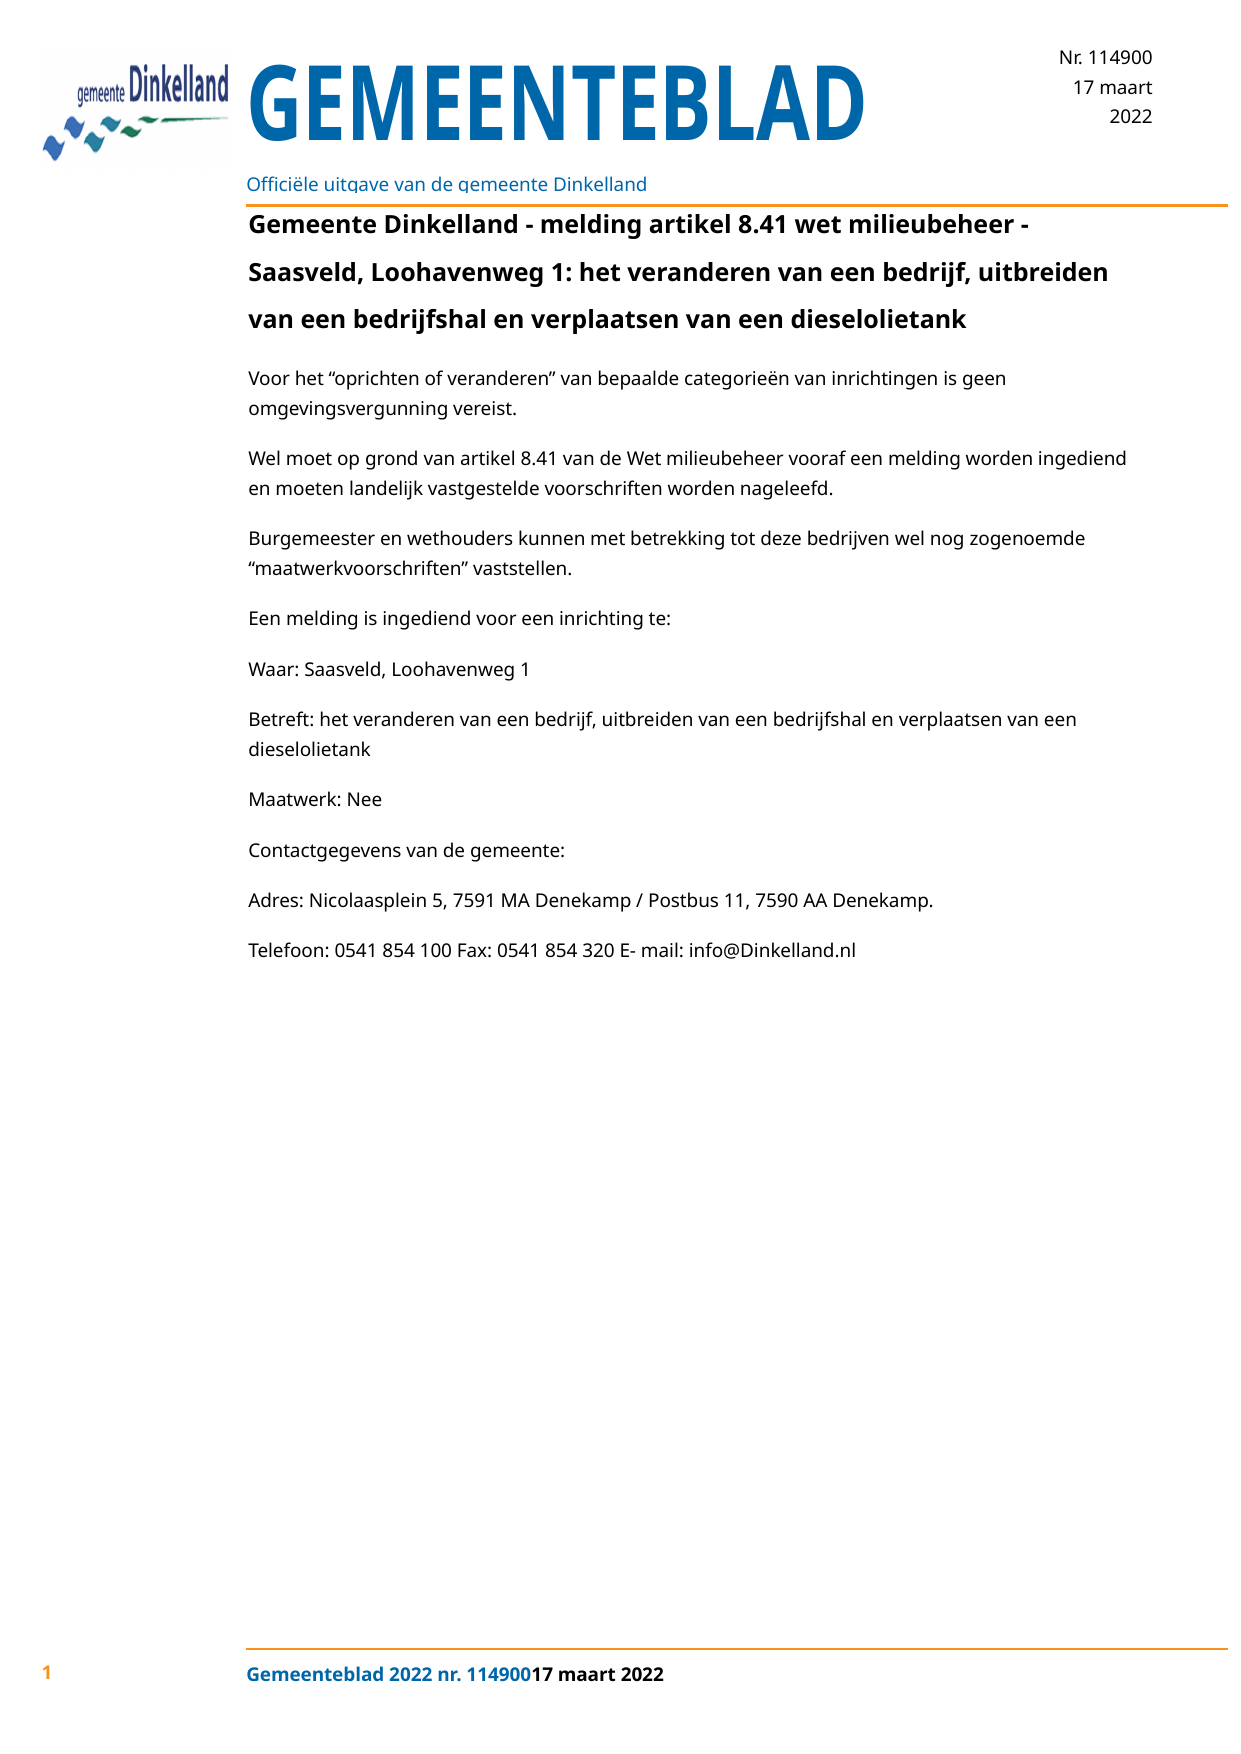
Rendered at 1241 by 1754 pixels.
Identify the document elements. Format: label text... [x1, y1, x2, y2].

text Contactgegevens van de gemeente: [248, 837, 1152, 862]
text Telefoon: 0541 854 100 Fax: 0541 854 320 E- mail: info@Dinkelland.nl [248, 938, 1152, 963]
text Burgemeester en wethouders kunnen met betrekking tot deze bedrijven wel nog zogenoemde “maatwerkvoorschriften” vaststellen. [248, 526, 1152, 581]
text Een melding is ingediend voor een inrichting te: [248, 606, 1152, 631]
text Waar: Saasveld, Loohavenweg 1 [248, 656, 1152, 682]
text Adres: Nicolaasplein 5, 7591 MA Denekamp / Postbus 11, 7590 AA Denekamp. [248, 887, 1152, 913]
text Betreft: het veranderen van een bedrijf, uitbreiden van een bedrijfshal en verplaatsen van een dieselolietank [248, 706, 1152, 762]
text Voor het “oprichten of veranderen” van bepaalde categorieën van inrichtingen is geen omgevingsvergunning vereist. [248, 366, 1152, 421]
text Wel moet op grond van artikel 8.41 van de Wet milieubeheer vooraf een melding worden ingediend en moeten landelijk vastgestelde voorschriften worden nageleefd. [248, 446, 1152, 501]
text Maatwerk: Nee [248, 786, 1152, 812]
picture [41, 47, 231, 172]
text Gemeente Dinkelland - melding artikel 8.41 wet milieubeheer - Saasveld, Loohavenweg 1: het veranderen van een bedrijf, uitbreiden van een bedrijfshal en verplaatsen van een dieselolietank [248, 207, 1152, 336]
